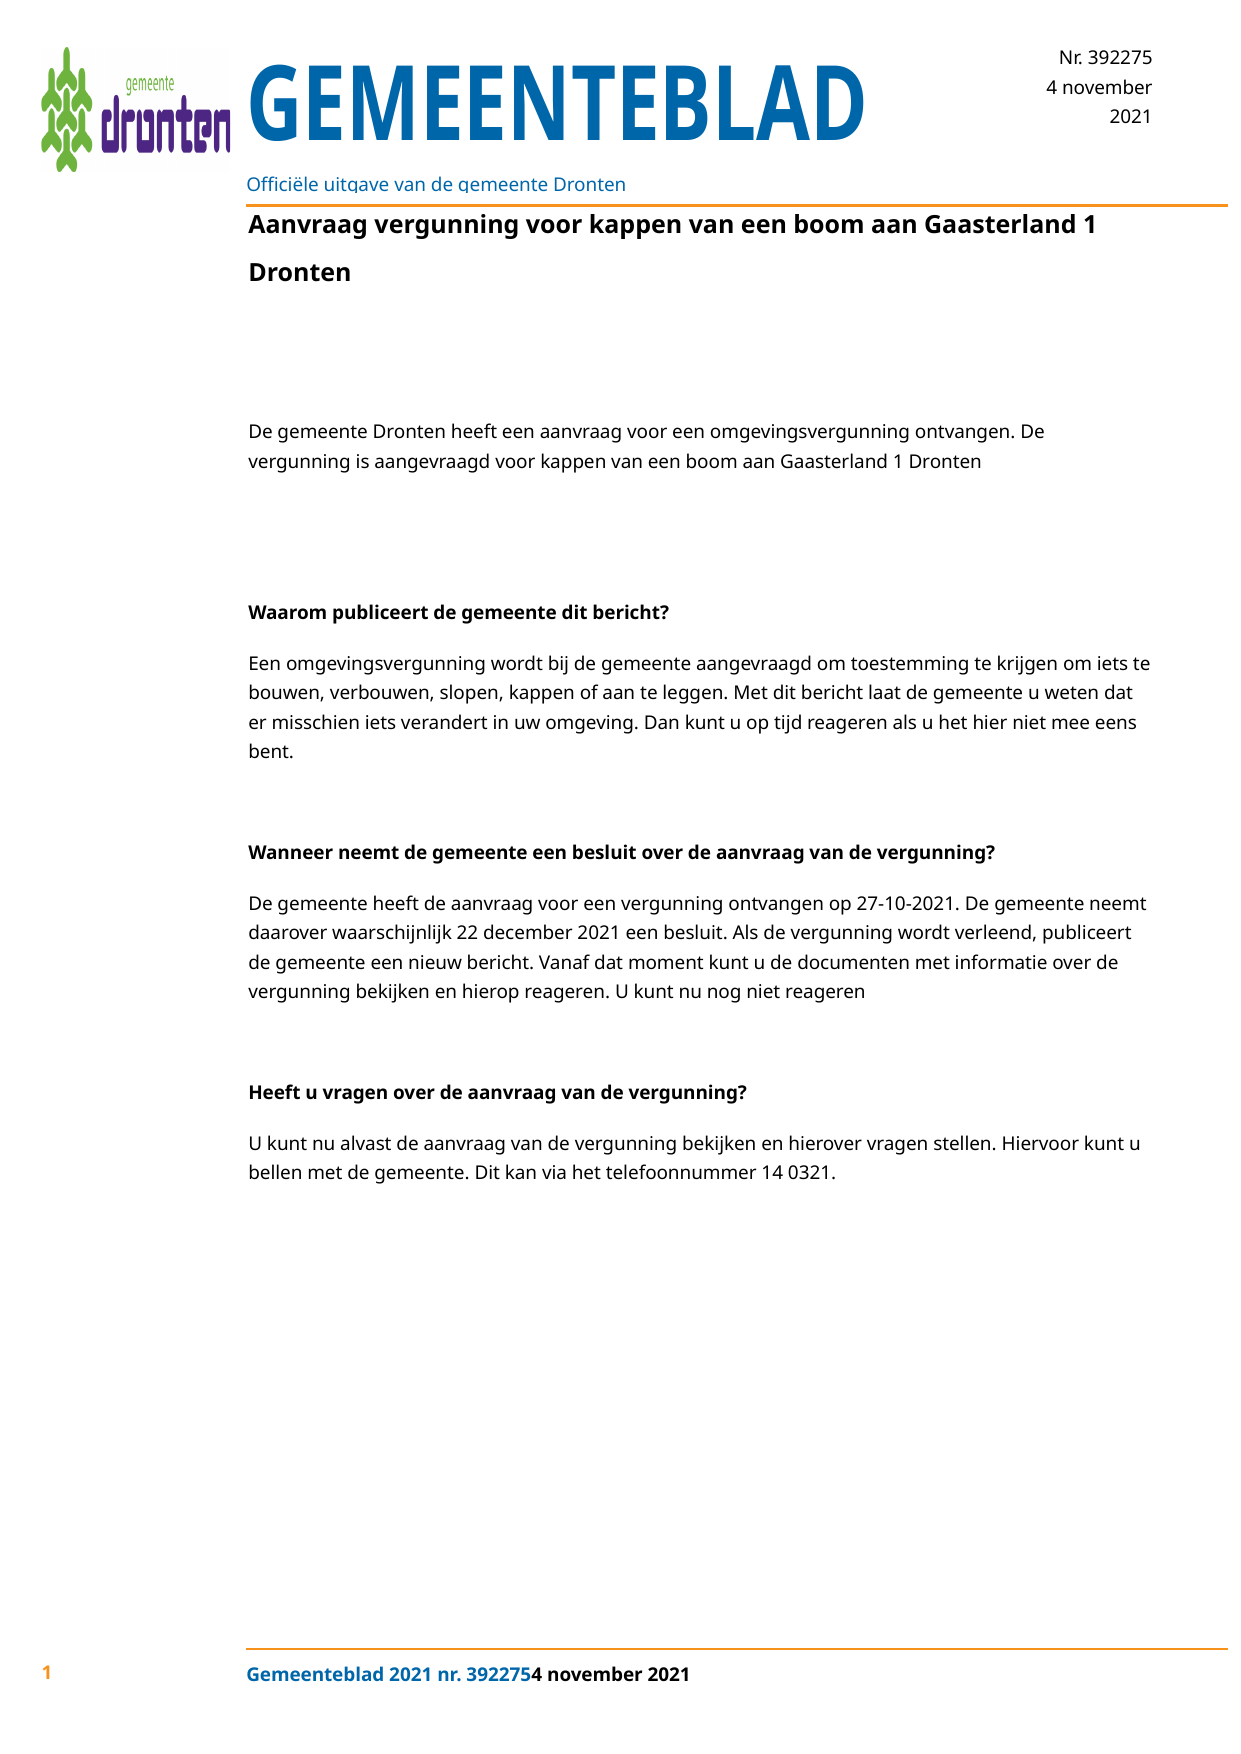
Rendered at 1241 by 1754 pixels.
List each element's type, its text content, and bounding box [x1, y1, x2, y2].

text De gemeente heeft de aanvraag voor een vergunning ontvangen op 27-10-2021. De gemeente neemt daarover waarschijnlijk 22 december 2021 een besluit. Als de vergunning wordt verleend, publiceert de gemeente een nieuw bericht. Vanaf dat moment kunt u de documenten met informatie over de vergunning bekijken en hierop reageren. U kunt nu nog niet reageren [248, 890, 1152, 1004]
text U kunt nu alvast de aanvraag van de vergunning bekijken en hierover vragen stellen. Hiervoor kunt u bellen met de gemeente. Dit kan via het telefoonnummer 14 0321. [248, 1130, 1152, 1185]
text Heeft u vragen over de aanvraag van de vergunning? [248, 1079, 1152, 1105]
text Wanneer neemt de gemeente een besluit over de aanvraag van de vergunning? [248, 839, 1152, 865]
text Een omgevingsvergunning wordt bij de gemeente aangevraagd om toestemming te krijgen om iets te bouwen, verbouwen, slopen, kappen of aan te leggen. Met dit bericht laat de gemeente u weten dat er misschien iets verandert in uw omgeving. Dan kunt u op tijd reageren als u het hier niet mee eens bent. [248, 650, 1152, 764]
text Waarom publiceert de gemeente dit bericht? [248, 599, 1152, 625]
text De gemeente Dronten heeft een aanvraag voor een omgevingsvergunning ontvangen. De vergunning is aangevraagd voor kappen van een boom aan Gaasterland 1 Dronten [248, 419, 1152, 474]
text Aanvraag vergunning voor kappen van een boom aan Gaasterland 1 Dronten [248, 207, 1152, 288]
picture [41, 47, 231, 172]
